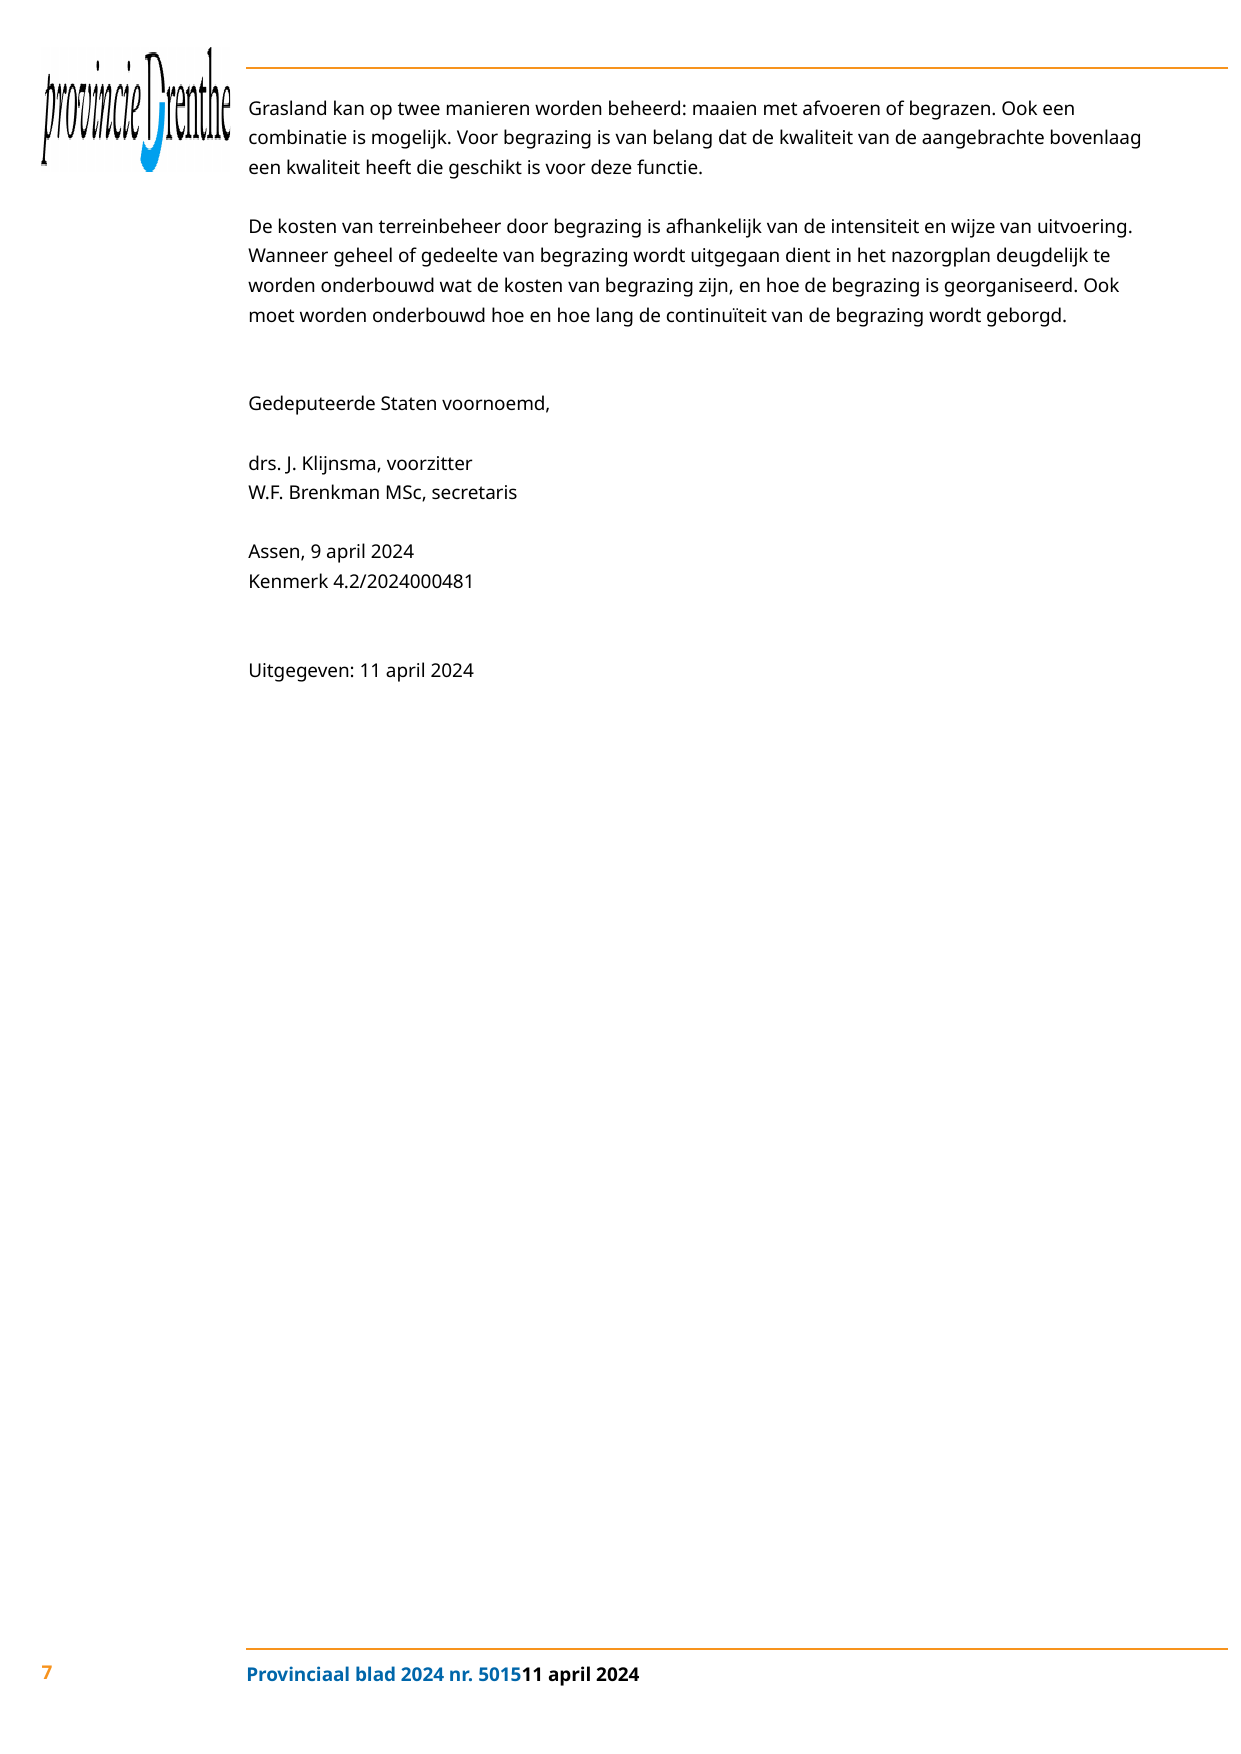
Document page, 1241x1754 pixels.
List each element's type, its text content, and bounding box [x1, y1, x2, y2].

text Assen, 9 april 2024 [248, 538, 1152, 564]
text W.F. Brenkman MSc, secretaris [248, 479, 1152, 505]
text Uitgegeven: 11 april 2024 [248, 657, 1152, 683]
text De kosten van terreinbeheer door begrazing is afhankelijk van de intensiteit en wijze van uitvoering. Wanneer geheel of gedeelte van begrazing wordt uitgegaan dient in het nazorgplan deugdelijk te worden onderbouwd wat de kosten van begrazing zijn, en hoe de begrazing is georganiseerd. Ook moet worden onderbouwd hoe en hoe lang de continuïteit van de begrazing wordt geborgd. [248, 213, 1152, 328]
text drs. J. Klijnsma, voorzitter [248, 450, 1152, 476]
text Grasland kan op twee manieren worden beheerd: maaien met afvoeren of begrazen. Ook een combinatie is mogelijk. Voor begrazing is van belang dat de kwaliteit van de aangebrachte bovenlaag een kwaliteit heeft die geschikt is voor deze functie. [248, 95, 1152, 180]
picture [41, 47, 231, 172]
text Gedeputeerde Staten voornoemd, [248, 391, 1152, 416]
text Kenmerk 4.2/2024000481 [248, 568, 1152, 594]
